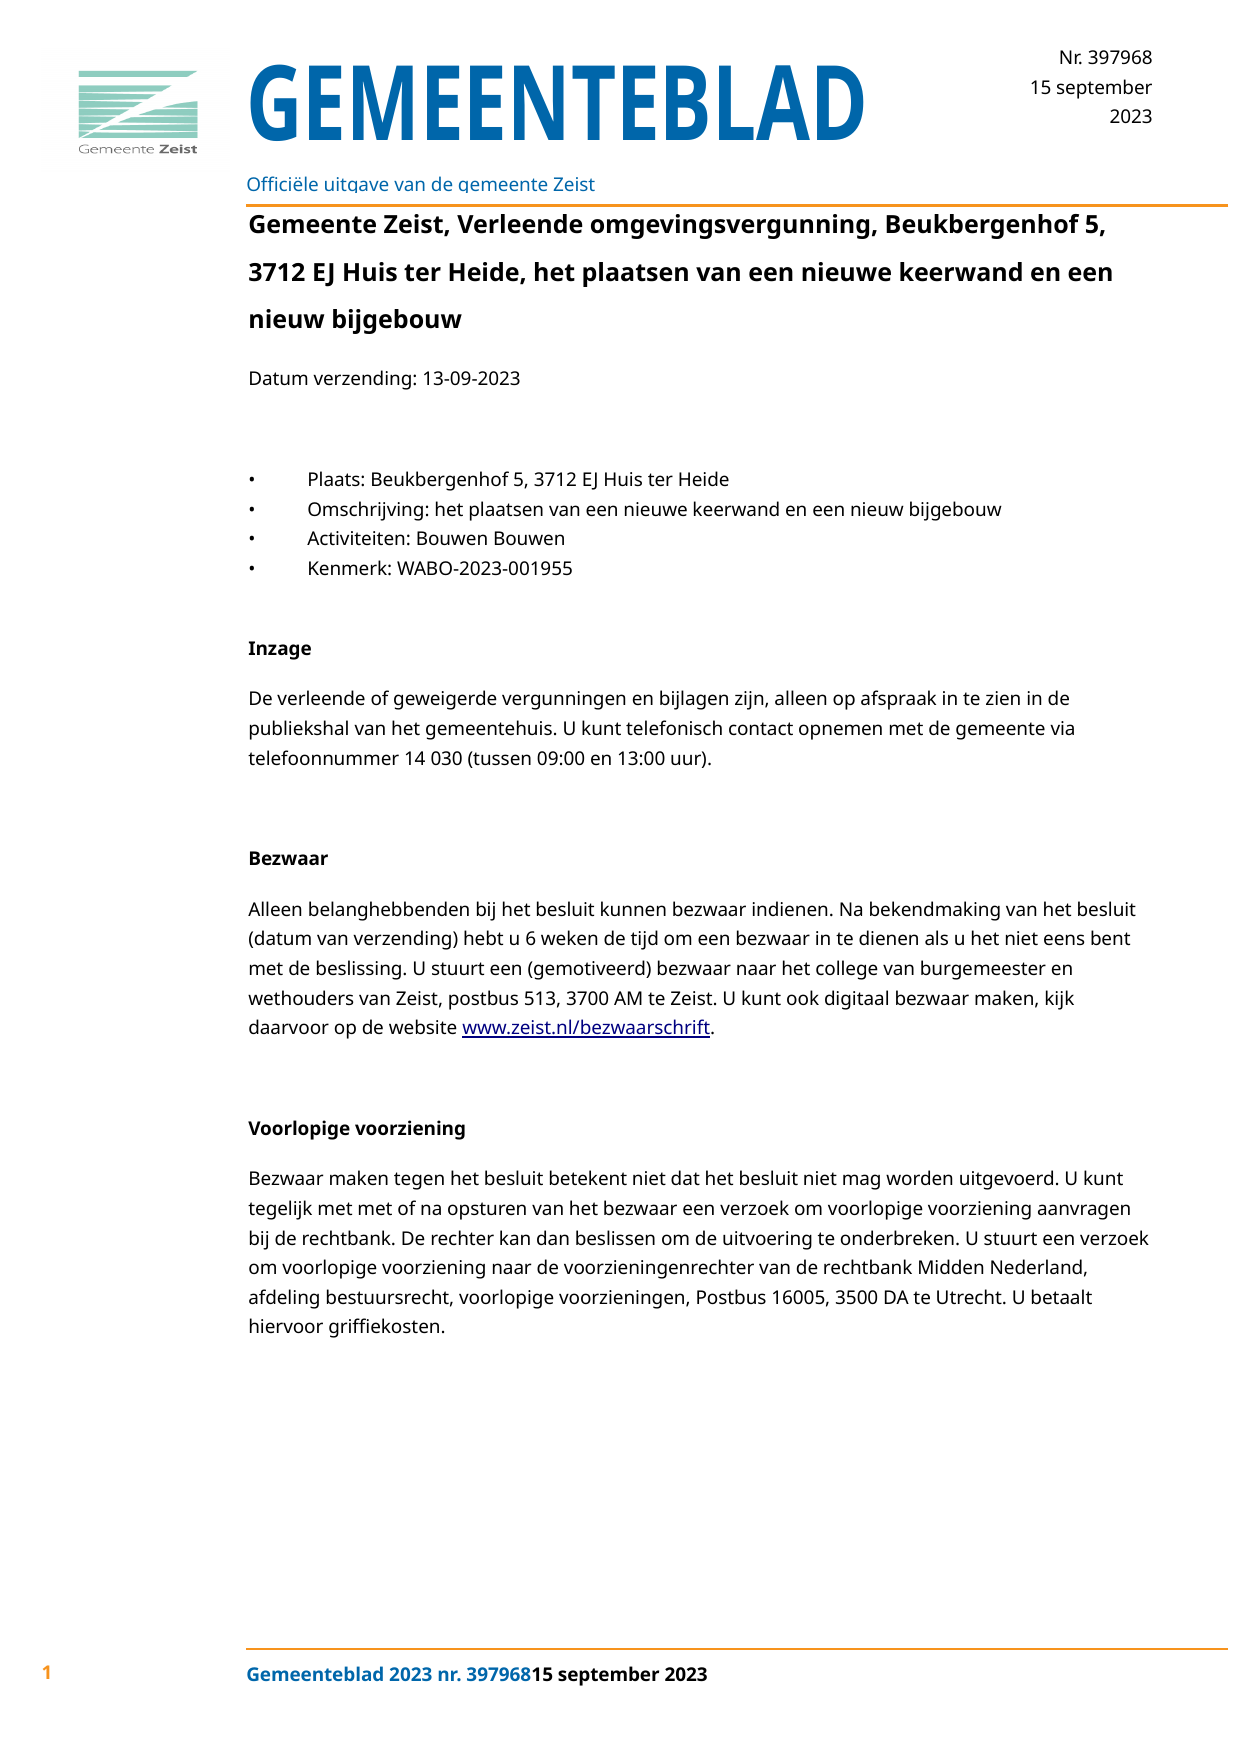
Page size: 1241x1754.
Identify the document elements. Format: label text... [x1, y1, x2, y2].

list Kenmerk: WABO-2023-001955 [248, 555, 1152, 581]
list Omschrijving: het plaatsen van een nieuwe keerwand en een nieuw bijgebouw [248, 496, 1152, 522]
text Inzage [248, 635, 1152, 661]
picture [41, 47, 231, 172]
text Datum verzending: 13-09-2023 [248, 366, 1152, 391]
text Gemeente Zeist, Verleende omgevingsvergunning, Beukbergenhof 5, 3712 EJ Huis ter Heide, het plaatsen van een nieuwe keerwand en een nieuw bijgebouw [248, 207, 1152, 336]
list Plaats: Beukbergenhof 5, 3712 EJ Huis ter Heide [248, 466, 1152, 492]
text De verleende of geweigerde vergunningen en bijlagen zijn, alleen op afspraak in te zien in de publiekshal van het gemeentehuis. U kunt telefonisch contact opnemen met de gemeente via telefoonnummer 14 030 (tussen 09:00 en 13:00 uur). [248, 686, 1152, 770]
text Bezwaar [248, 846, 1152, 871]
text Alleen belanghebbenden bij het besluit kunnen bezwaar indienen. Na bekendmaking van het besluit (datum van verzending) hebt u 6 weken de tijd om een bezwaar in te dienen als u het niet eens bent met de beslissing. U stuurt een (gemotiveerd) bezwaar naar het college van burgemeester en wethouders van Zeist, postbus 513, 3700 AM te Zeist. U kunt ook digitaal bezwaar maken, kijk daarvoor op de website www.zeist.nl/bezwaarschrift. [248, 896, 1152, 1040]
text Voorlopige voorziening [248, 1115, 1152, 1141]
text Bezwaar maken tegen het besluit betekent niet dat het besluit niet mag worden uitgevoerd. U kunt tegelijk met met of na opsturen van het bezwaar een verzoek om voorlopige voorziening aanvragen bij de rechtbank. De rechter kan dan beslissen om de uitvoering te onderbreken. U stuurt een verzoek om voorlopige voorziening naar de voorzieningenrechter van de rechtbank Midden Nederland, afdeling bestuursrecht, voorlopige voorzieningen, Postbus 16005, 3500 DA te Utrecht. U betaalt hiervoor griffiekosten. [248, 1166, 1152, 1339]
list Activiteiten: Bouwen Bouwen [248, 526, 1152, 551]
